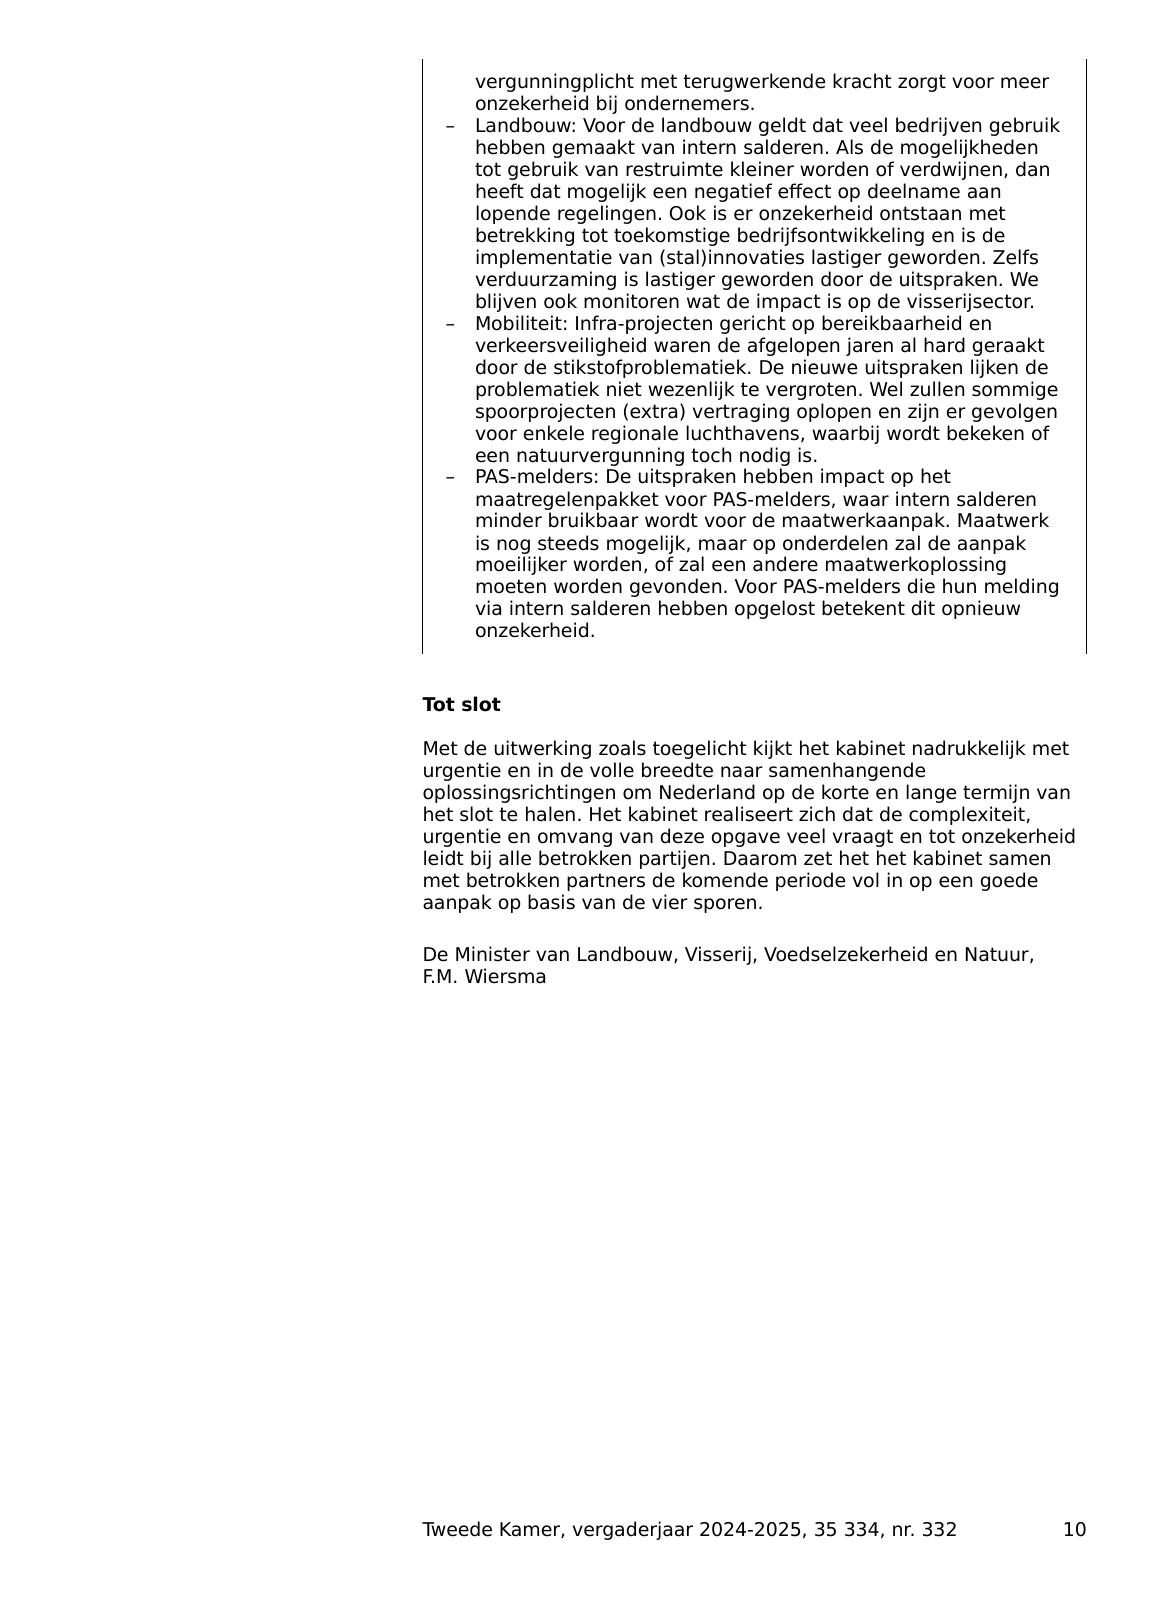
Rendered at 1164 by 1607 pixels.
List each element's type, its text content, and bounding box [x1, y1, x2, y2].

table_header vergunningplicht met terugwerkende kracht zorgt voor meer onzekerheid bij ondernemers. – Landbouw: Voor de landbouw geldt dat veel bedrijven gebruik hebben gemaakt van intern salderen. Als de mogelijkheden tot gebruik van restruimte kleiner worden of verdwijnen, dan heeft dat mogelijk een negatief effect op deelname aan lopende regelingen. Ook is er onzekerheid ontstaan met betrekking tot toekomstige bedrijfsontwikkeling en is de implementatie van (stal)innovaties lastiger geworden. Zelfs verduurzaming is lastiger geworden door de uitspraken. We blijven ook monitoren wat de impact is op de visserijsector. – Mobiliteit: Infra-projecten gericht op bereikbaarheid en verkeersveiligheid waren de afgelopen jaren al hard geraakt door de stikstofproblematiek. De nieuwe uitspraken lijken de problematiek niet wezenlijk te vergroten. Wel zullen sommige spoorprojecten (extra) vertraging oplopen en zijn er gevolgen voor enkele regionale luchthavens, waarbij wordt bekeken of een natuurvergunning toch nodig is. – PAS-melders: De uitspraken hebben impact op het maatregelenpakket voor PAS-melders, waar intern salderen minder bruikbaar wordt voor de maatwerkaanpak. Maatwerk is nog steeds mogelijk, maar op onderdelen zal de aanpak moeilijker worden, of zal een andere maatwerkoplossing moeten worden gevonden. Voor PAS-melders die hun melding via intern salderen hebben opgelost betekent dit opnieuw onzekerheid. [423, 59, 1086, 654]
text De Minister van Landbouw, Visserij, Voedselzekerheid en Natuur, F.M. Wiersma [422, 944, 1087, 988]
subtitle Tot slot [422, 694, 1087, 716]
text Met de uitwerking zoals toegelicht kijkt het kabinet nadrukkelijk met urgentie en in de volle breedte naar samenhangende oplossingsrichtingen om Nederland op de korte en lange termijn van het slot te halen. Het kabinet realiseert zich dat de complexiteit, urgentie en omvang van deze opgave veel vraagt en tot onzekerheid leidt bij alle betrokken partijen. Daarom zet het het kabinet samen met betrokken partners de komende periode vol in op een goede aanpak op basis van de vier sporen. [422, 738, 1087, 914]
